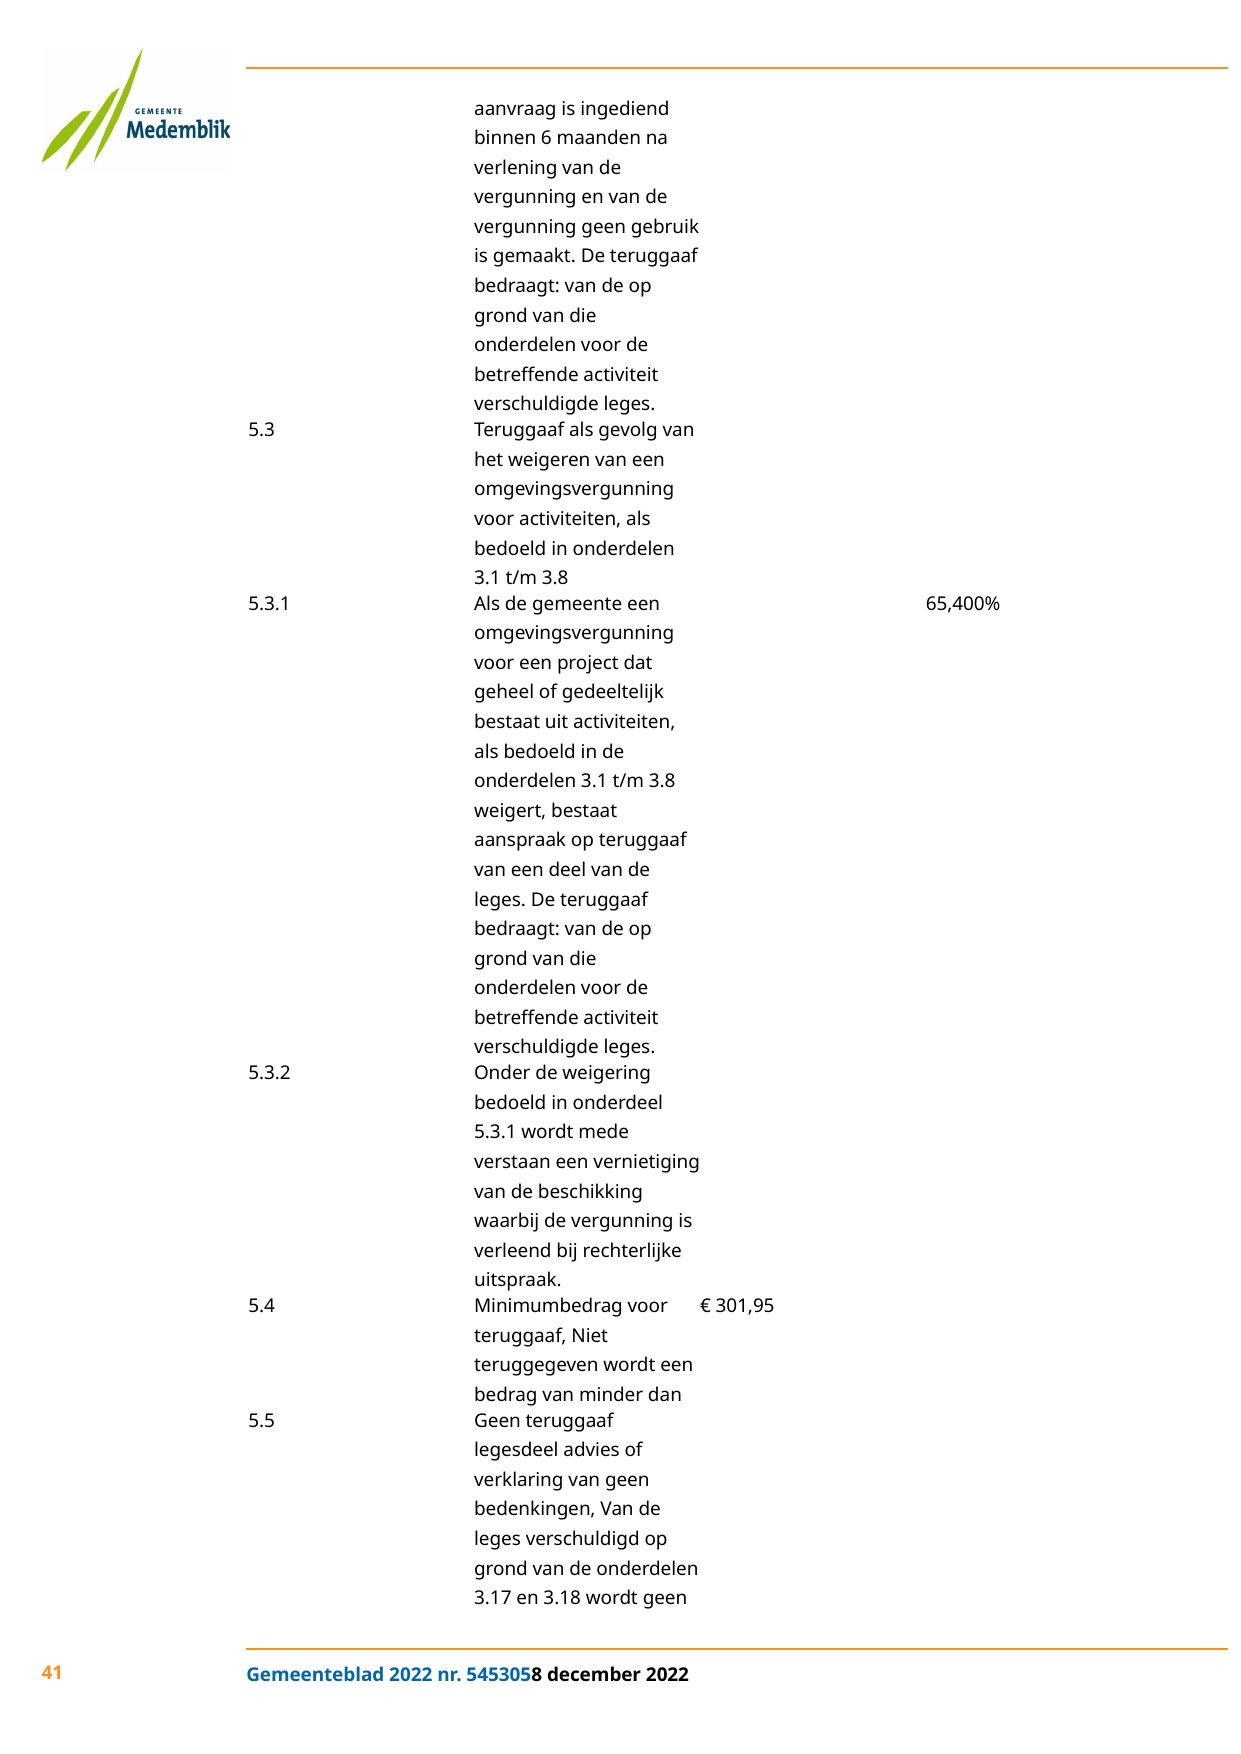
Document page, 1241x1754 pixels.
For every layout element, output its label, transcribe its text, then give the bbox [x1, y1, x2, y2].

table_cell Geen teruggaaf legesdeel advies of verklaring van geen bedenkingen, Van de leges verschuldigd op grond van de onderdelen 3.17 en 3.18 wordt geen [474, 1407, 700, 1610]
table_cell [700, 1060, 926, 1292]
table_cell [700, 1407, 926, 1610]
table_cell [248, 95, 474, 416]
table_cell 5.3 [248, 416, 474, 590]
table_cell [926, 95, 1152, 416]
table_cell Onder de weigering bedoeld in onderdeel 5.3.1 wordt mede verstaan een vernietiging van de beschikking waarbij de vergunning is verleend bij rechterlijke uitspraak. [474, 1060, 700, 1292]
table_cell 5.3.2 [248, 1060, 474, 1292]
table_cell [926, 1292, 1152, 1407]
table_cell 5.5 [248, 1407, 474, 1610]
table_cell [700, 416, 926, 590]
table_cell Teruggaaf als gevolg van het weigeren van een omgevingsvergunning voor activiteiten, als bedoeld in onderdelen 3.1 t/m 3.8 [474, 416, 700, 590]
picture [41, 47, 231, 172]
table_cell [926, 416, 1152, 590]
table_cell 5.3.1 [248, 590, 474, 1059]
table_cell Minimumbedrag voor teruggaaf, Niet teruggegeven wordt een bedrag van minder dan [474, 1292, 700, 1407]
table_cell € 301,95 [700, 1292, 926, 1407]
table_cell 65,400% [926, 590, 1152, 1059]
table_cell [926, 1060, 1152, 1292]
table_cell 5.4 [248, 1292, 474, 1407]
table_cell [700, 95, 926, 416]
table_cell [700, 590, 926, 1059]
table_cell aanvraag is ingediend binnen 6 maanden na verlening van de vergunning en van de vergunning geen gebruik is gemaakt. De teruggaaf bedraagt: van de op grond van die onderdelen voor de betreffende activiteit verschuldigde leges. [474, 95, 700, 416]
table_cell [926, 1407, 1152, 1610]
table_cell Als de gemeente een omgevingsvergunning voor een project dat geheel of gedeeltelijk bestaat uit activiteiten, als bedoeld in de onderdelen 3.1 t/m 3.8 weigert, bestaat aanspraak op teruggaaf van een deel van de leges. De teruggaaf bedraagt: van de op grond van die onderdelen voor de betreffende activiteit verschuldigde leges. [474, 590, 700, 1059]
